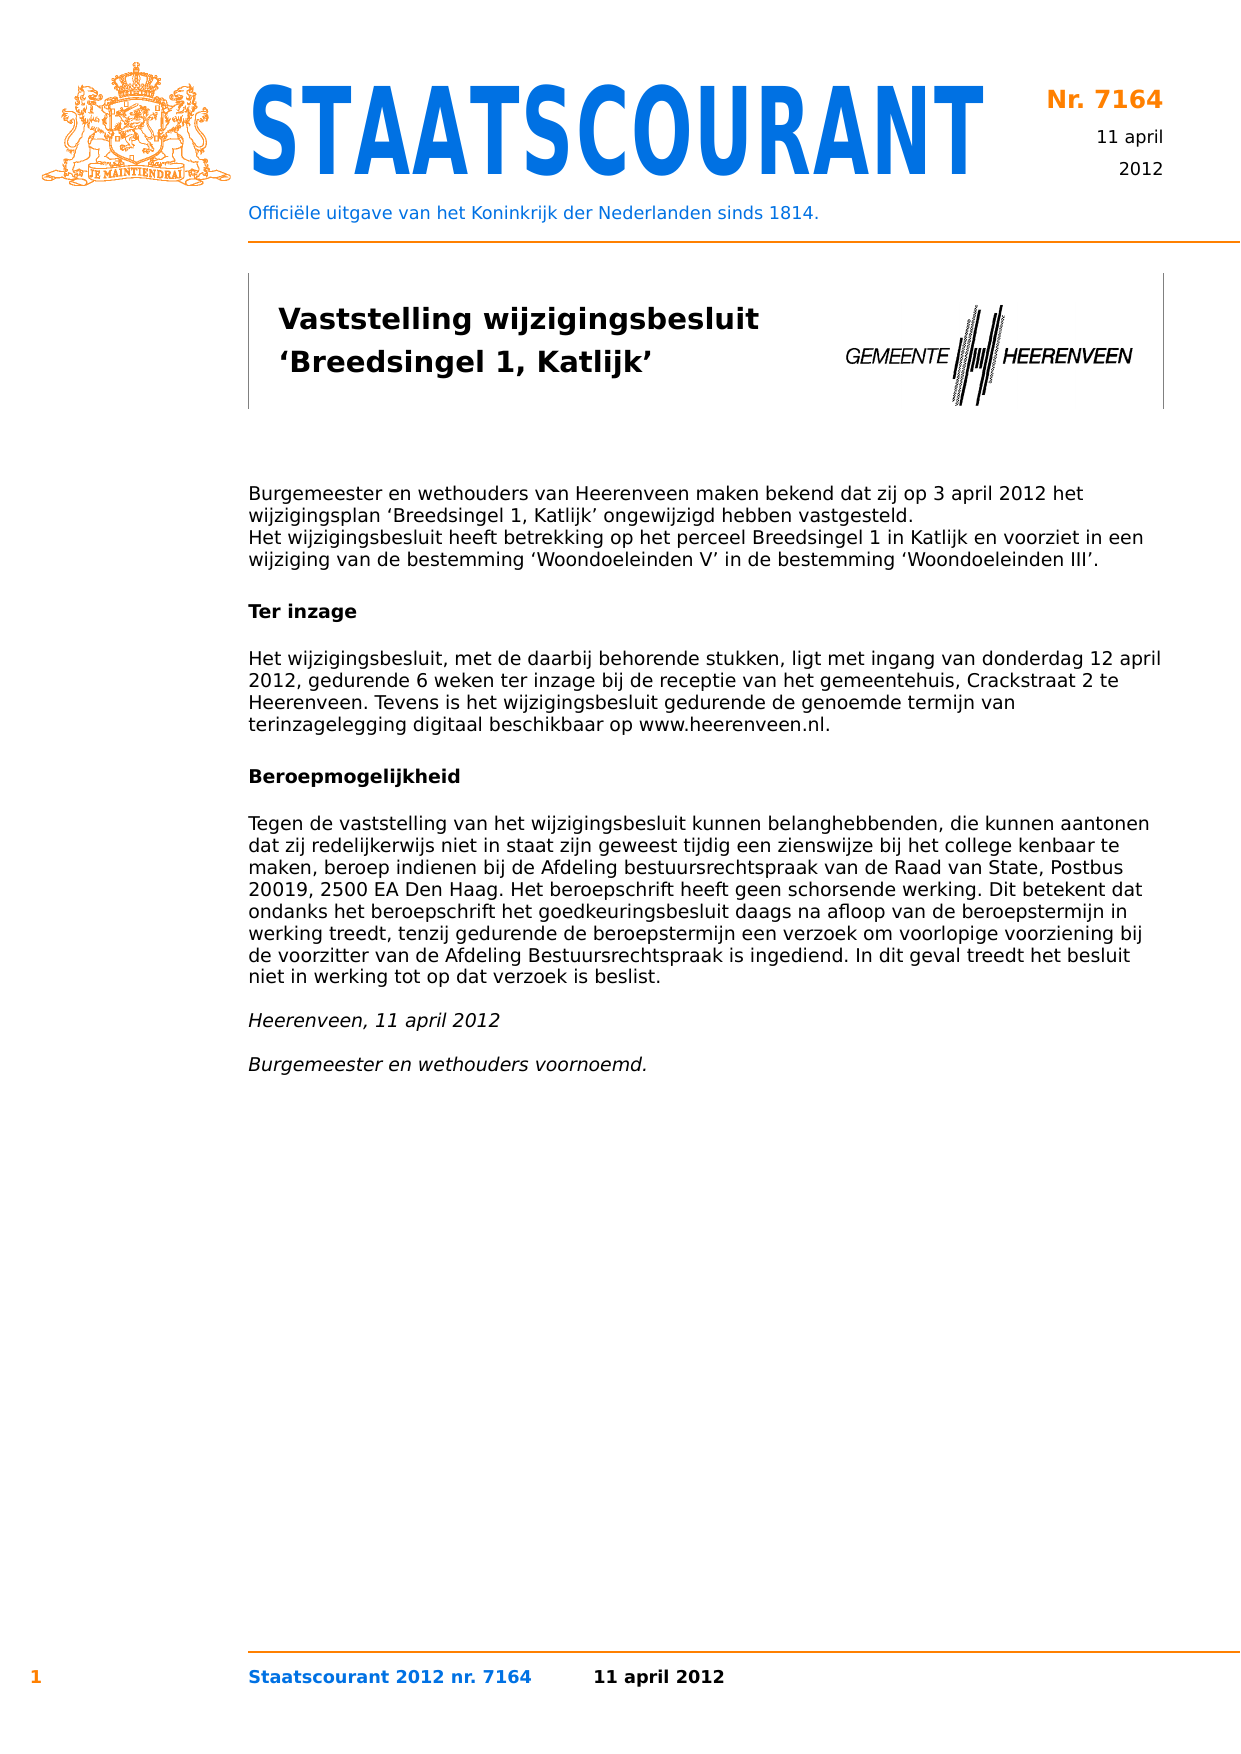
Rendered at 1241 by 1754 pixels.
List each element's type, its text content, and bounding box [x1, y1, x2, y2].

text Het wijzigingsbesluit, met de daarbij behorende stukken, ligt met ingang van donderdag 12 april 2012, gedurende 6 weken ter inzage bij de receptie van het gemeentehuis, Crackstraat 2 te Heerenveen. Tevens is het wijzigingsbesluit gedurende de genoemde termijn van terinzagelegging digitaal beschikbaar op www.heerenveen.nl. [248, 648, 1163, 736]
text Burgemeester en wethouders van Heerenveen maken bekend dat zij op 3 april 2012 het wijzigingsplan ‘Breedsingel 1, Katlijk’ ongewijzigd hebben vastgesteld. [248, 483, 1163, 527]
subtitle Ter inzage [248, 601, 1163, 623]
table_header [25, 62, 248, 241]
text Heerenveen, 11 april 2012 [248, 1010, 1163, 1032]
table_cell 2012 [998, 153, 1240, 203]
table_header STAATSCOURANT [248, 62, 998, 203]
picture [844, 302, 1134, 409]
subtitle Beroepmogelijkheid [248, 766, 1163, 788]
table_header Nr. 7164 [998, 62, 1240, 121]
picture [41, 62, 231, 186]
text Tegen de vaststelling van het wijzigingsbesluit kunnen belanghebbenden, die kunnen aantonen dat zij redelijkerwijs niet in staat zijn geweest tijdig een zienswijze bij het college kenbaar te maken, beroep indienen bij de Afdeling bestuursrechtspraak van de Raad van State, Postbus 20019, 2500 EA Den Haag. Het beroepschrift heeft geen schorsende werking. Dit betekent dat ondanks het beroepschrift het goedkeuringsbesluit daags na afloop van de beroepstermijn in werking treedt, tenzij gedurende de beroepstermijn een verzoek om voorlopige voorziening bij de voorzitter van de Afdeling Bestuursrechtspraak is ingediend. In dit geval treedt het besluit niet in werking tot op dat verzoek is beslist. [248, 813, 1163, 988]
table_cell 11 april [998, 121, 1240, 153]
table_cell Officiële uitgave van het Koninkrijk der Nederlanden sinds 1814. [248, 203, 1240, 241]
subtitle Vaststelling wijzigingsbesluit ‘Breedsingel 1, Katlijk’ [249, 273, 1163, 409]
text Het wijzigingsbesluit heeft betrekking op het perceel Breedsingel 1 in Katlijk en voorziet in een wijziging van de bestemming ‘Woondoeleinden V’ in de bestemming ‘Woondoeleinden III’. [248, 527, 1163, 571]
text Burgemeester en wethouders voornoemd. [248, 1054, 1163, 1076]
